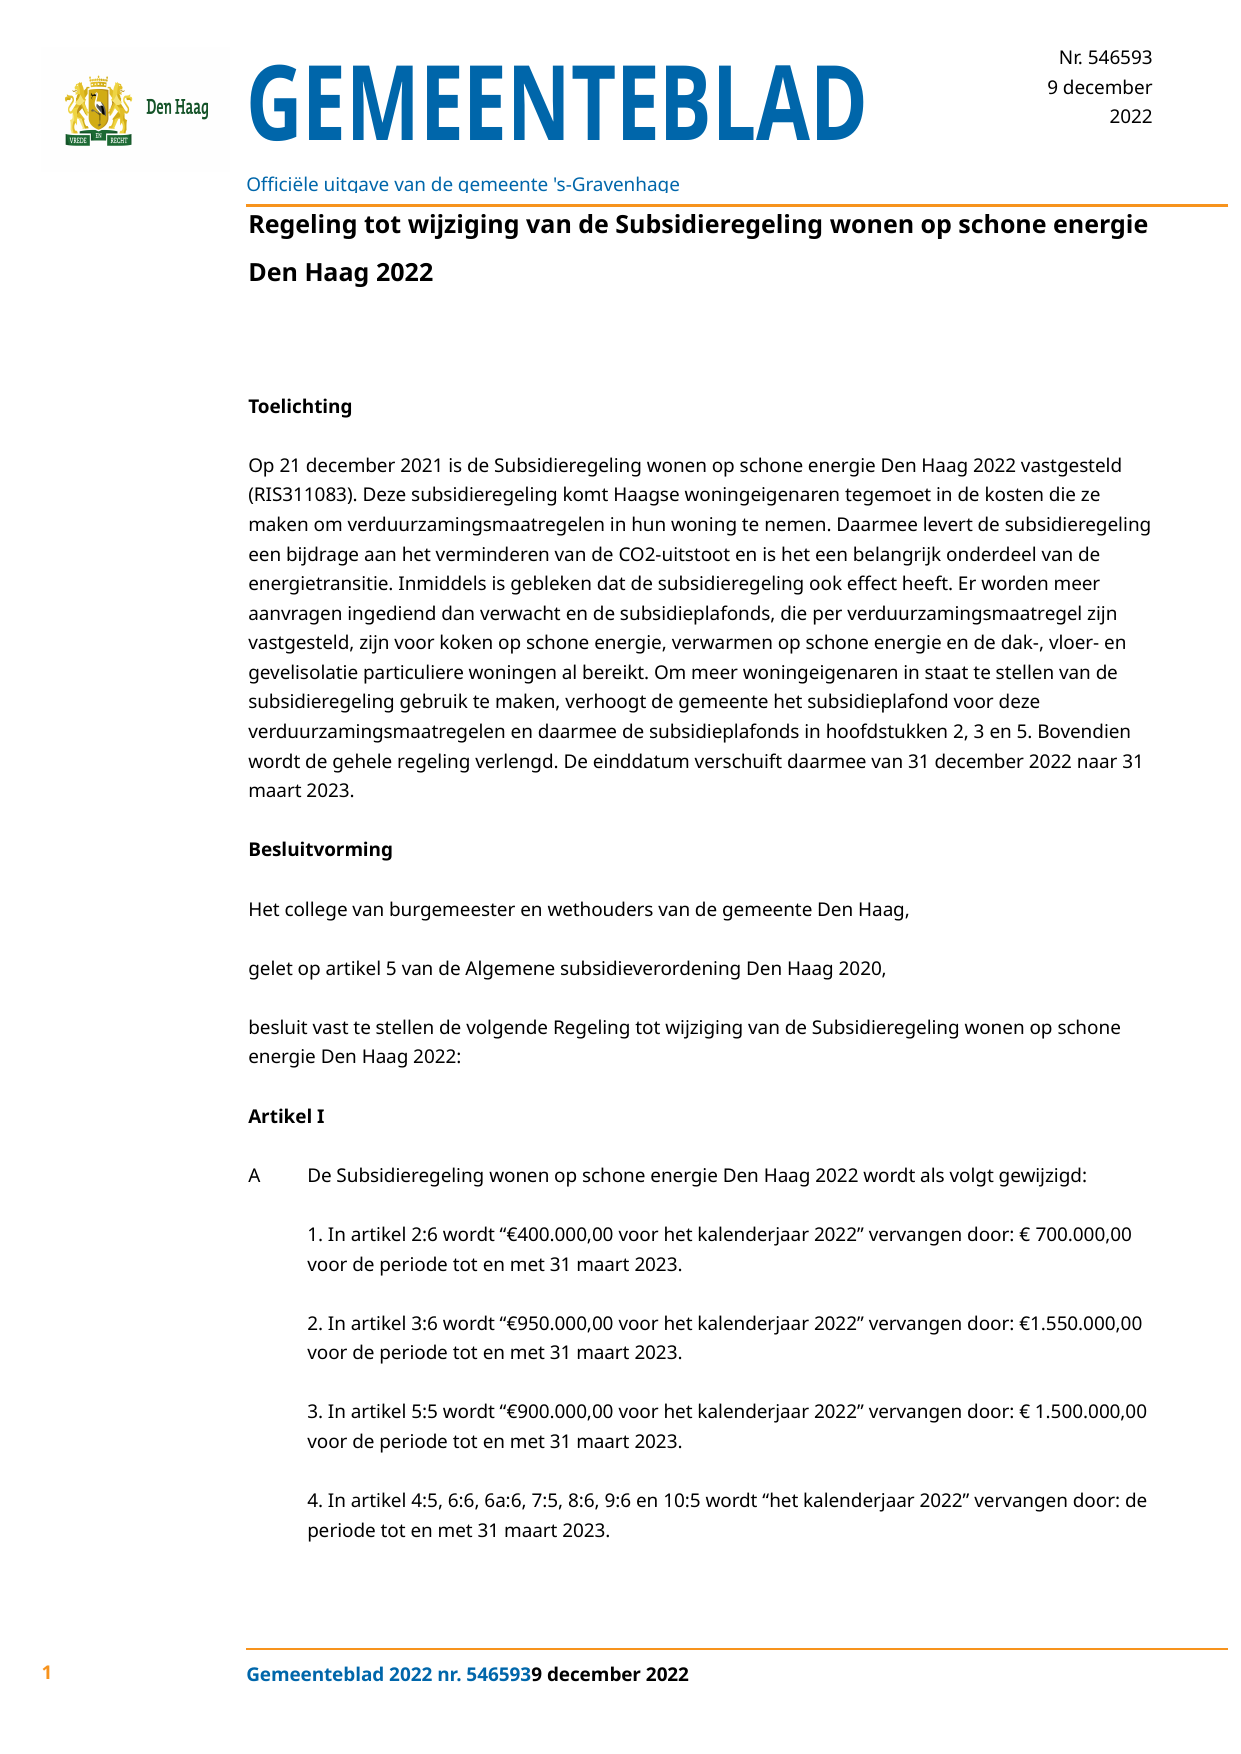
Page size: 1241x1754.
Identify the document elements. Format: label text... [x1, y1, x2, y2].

text Regeling tot wijziging van de Subsidieregeling wonen op schone energie Den Haag 2022 [248, 207, 1152, 288]
picture [41, 47, 231, 172]
text Besluitvorming [248, 837, 1152, 862]
text gelet op artikel 5 van de Algemene subsidieverordening Den Haag 2020, [248, 955, 1152, 981]
list 1. In artikel 2:6 wordt “€400.000,00 voor het kalenderjaar 2022” vervangen door: € 700.000,00 voor de periode tot en met 31 maart 2023. [248, 1221, 1152, 1277]
list 3. In artikel 5:5 wordt “€900.000,00 voor het kalenderjaar 2022” vervangen door: € 1.500.000,00 voor de periode tot en met 31 maart 2023. [248, 1399, 1152, 1454]
text besluit vast te stellen de volgende Regeling tot wijziging van de Subsidieregeling wonen op schone energie Den Haag 2022: [248, 1014, 1152, 1069]
text Het college van burgemeester en wethouders van de gemeente Den Haag, [248, 896, 1152, 922]
list 4. In artikel 4:5, 6:6, 6a:6, 7:5, 8:6, 9:6 en 10:5 wordt “het kalenderjaar 2022” vervangen door: de periode tot en met 31 maart 2023. [248, 1487, 1152, 1543]
list De Subsidieregeling wonen op schone energie Den Haag 2022 wordt als volgt gewijzigd: [248, 1162, 1152, 1188]
text Artikel I [248, 1103, 1152, 1129]
list 2. In artikel 3:6 wordt “€950.000,00 voor het kalenderjaar 2022” vervangen door: €1.550.000,00 voor de periode tot en met 31 maart 2023. [248, 1310, 1152, 1365]
text Op 21 december 2021 is de Subsidieregeling wonen op schone energie Den Haag 2022 vastgesteld (RIS311083). Deze subsidieregeling komt Haagse woningeigenaren tegemoet in de kosten die ze maken om verduurzamingsmaatregelen in hun woning te nemen. Daarmee levert de subsidieregeling een bijdrage aan het verminderen van de CO2-uitstoot en is het een belangrijk onderdeel van de energietransitie. Inmiddels is gebleken dat de subsidieregeling ook effect heeft. Er worden meer aanvragen ingediend dan verwacht en de subsidieplafonds, die per verduurzamingsmaatregel zijn vastgesteld, zijn voor koken op schone energie, verwarmen op schone energie en de dak-, vloer- en gevelisolatie particuliere woningen al bereikt. Om meer woningeigenaren in staat te stellen van de subsidieregeling gebruik te maken, verhoogt de gemeente het subsidieplafond voor deze verduurzamingsmaatregelen en daarmee de subsidieplafonds in hoofdstukken 2, 3 en 5. Bovendien wordt de gehele regeling verlengd. De einddatum verschuift daarmee van 31 december 2022 naar 31 maart 2023. [248, 452, 1152, 803]
text Toelichting [248, 393, 1152, 419]
